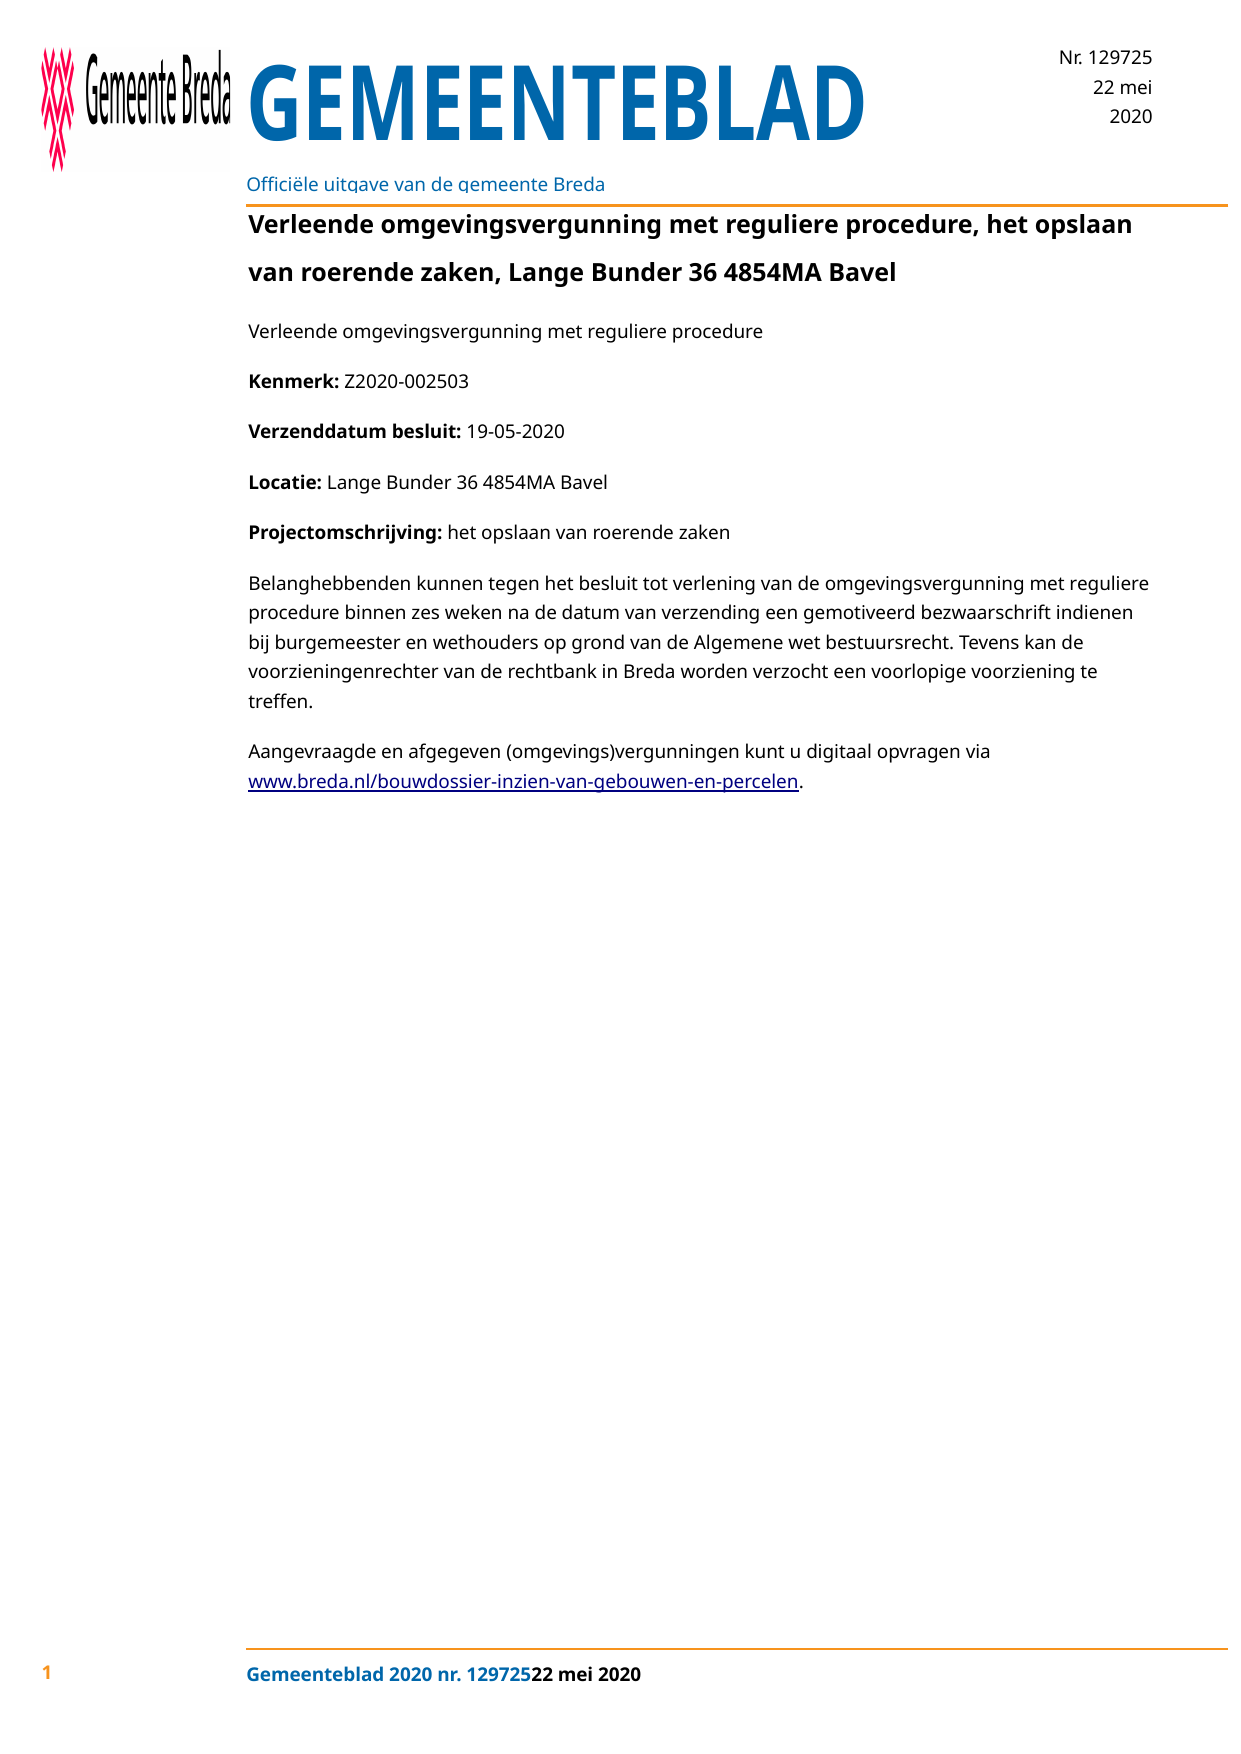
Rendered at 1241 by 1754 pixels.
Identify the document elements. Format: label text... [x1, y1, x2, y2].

text Projectomschrijving: het opslaan van roerende zaken [248, 519, 1152, 545]
text Belanghebbenden kunnen tegen het besluit tot verlening van de omgevingsvergunning met reguliere procedure binnen zes weken na de datum van verzending een gemotiveerd bezwaarschrift indienen bij burgemeester en wethouders op grond van de Algemene wet bestuursrecht. Tevens kan de voorzieningenrechter van de rechtbank in Breda worden verzocht een voorlopige voorziening te treffen. [248, 570, 1152, 714]
text Kenmerk: Z2020-002503 [248, 368, 1152, 394]
picture [41, 47, 231, 172]
text Aangevraagde en afgegeven (omgevings)vergunningen kunt u digitaal opvragen via www.breda.nl/bouwdossier-inzien-van-gebouwen-en-percelen. [248, 739, 1152, 794]
text Verzenddatum besluit: 19-05-2020 [248, 419, 1152, 444]
text Verleende omgevingsvergunning met reguliere procedure [248, 318, 1152, 344]
text Verleende omgevingsvergunning met reguliere procedure, het opslaan van roerende zaken, Lange Bunder 36 4854MA Bavel [248, 207, 1152, 288]
text Locatie: Lange Bunder 36 4854MA Bavel [248, 469, 1152, 495]
